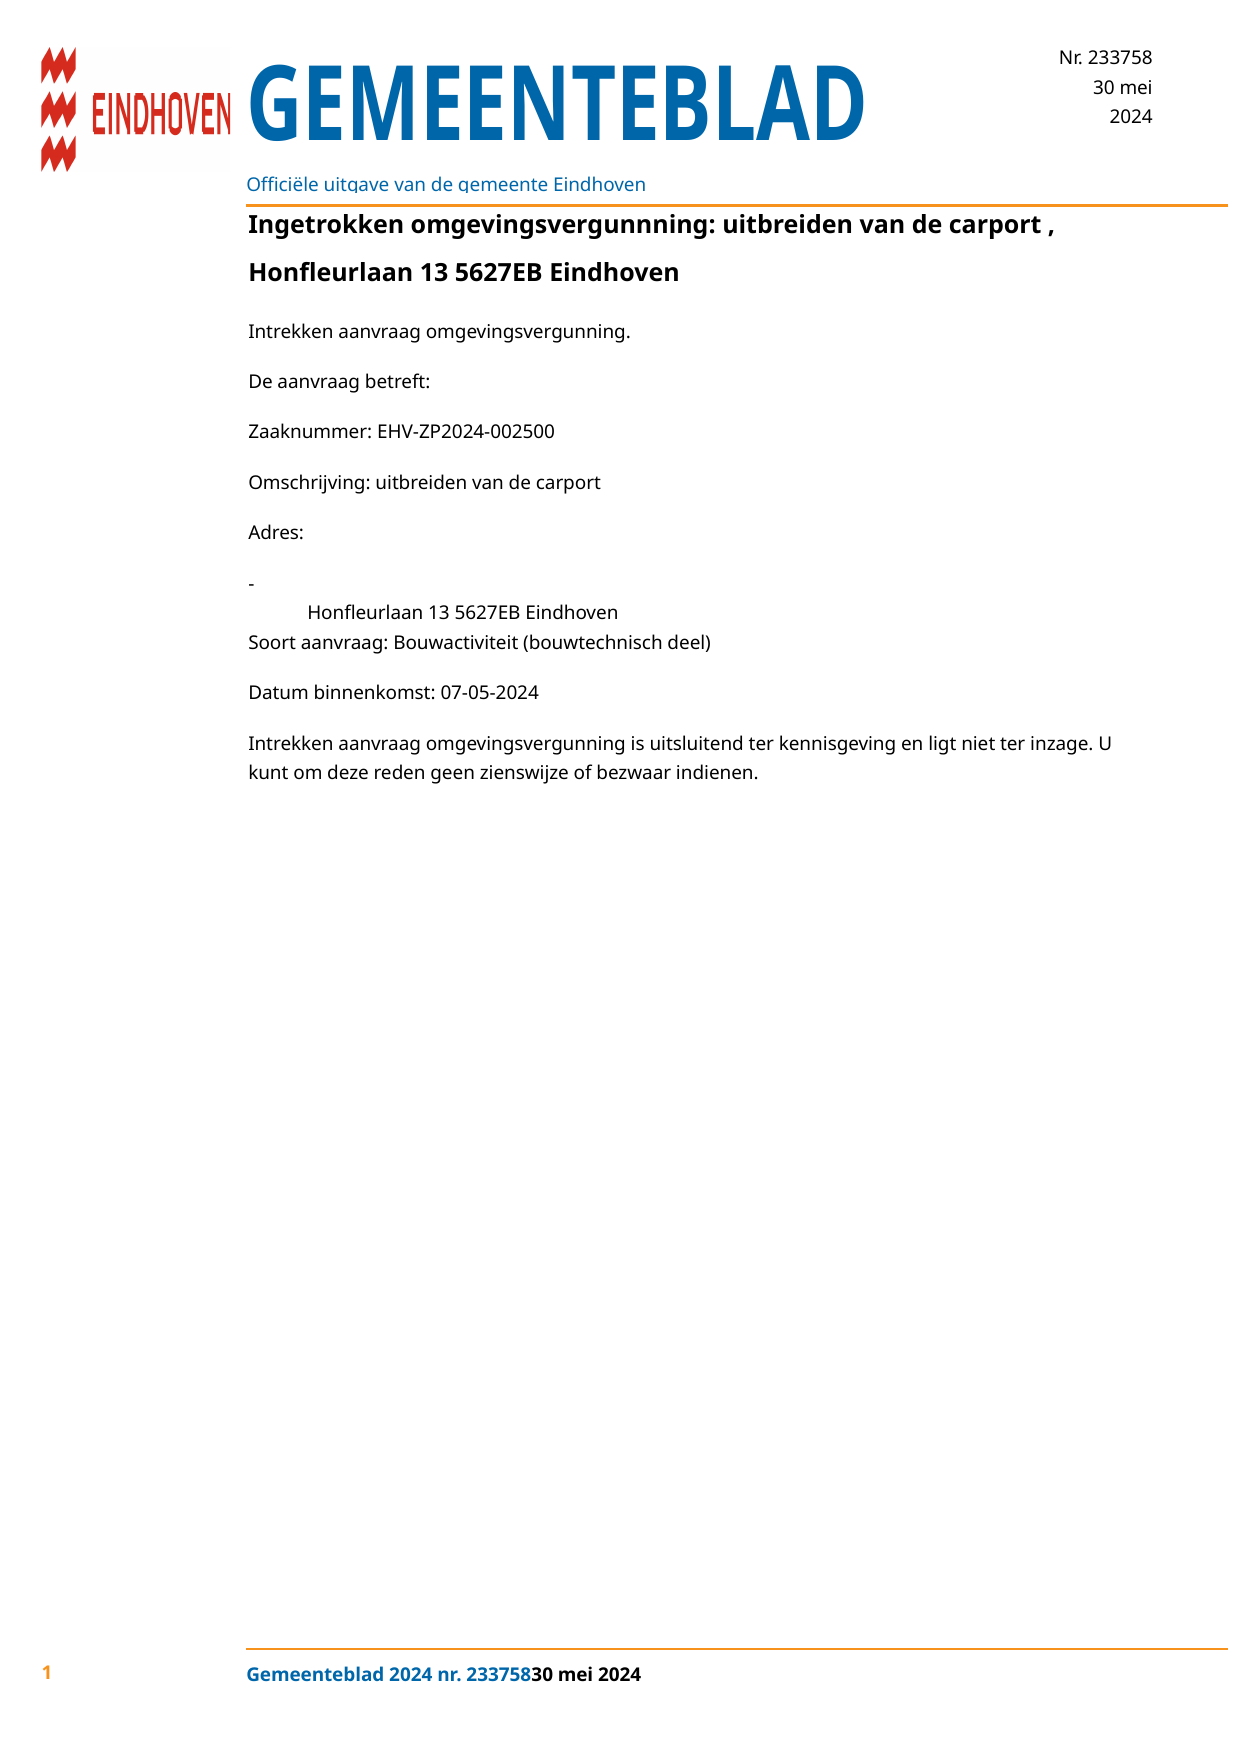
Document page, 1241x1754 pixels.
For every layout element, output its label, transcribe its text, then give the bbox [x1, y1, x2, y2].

text Datum binnenkomst: 07-05-2024 [248, 679, 1152, 705]
list Honfleurlaan 13 5627EB Eindhoven [248, 599, 1152, 625]
text Adres: [248, 519, 1152, 545]
text Omschrijving: uitbreiden van de carport [248, 469, 1152, 495]
text De aanvraag betreft: [248, 368, 1152, 394]
text Zaaknummer: EHV-ZP2024-002500 [248, 419, 1152, 444]
text Intrekken aanvraag omgevingsvergunning. [248, 318, 1152, 344]
picture [41, 47, 231, 172]
text Ingetrokken omgevingsvergunnning: uitbreiden van de carport , Honfleurlaan 13 5627EB Eindhoven [248, 207, 1152, 288]
text Soort aanvraag: Bouwactiviteit (bouwtechnisch deel) [248, 629, 1152, 655]
text Intrekken aanvraag omgevingsvergunning is uitsluitend ter kennisgeving en ligt niet ter inzage. U kunt om deze reden geen zienswijze of bezwaar indienen. [248, 730, 1152, 785]
